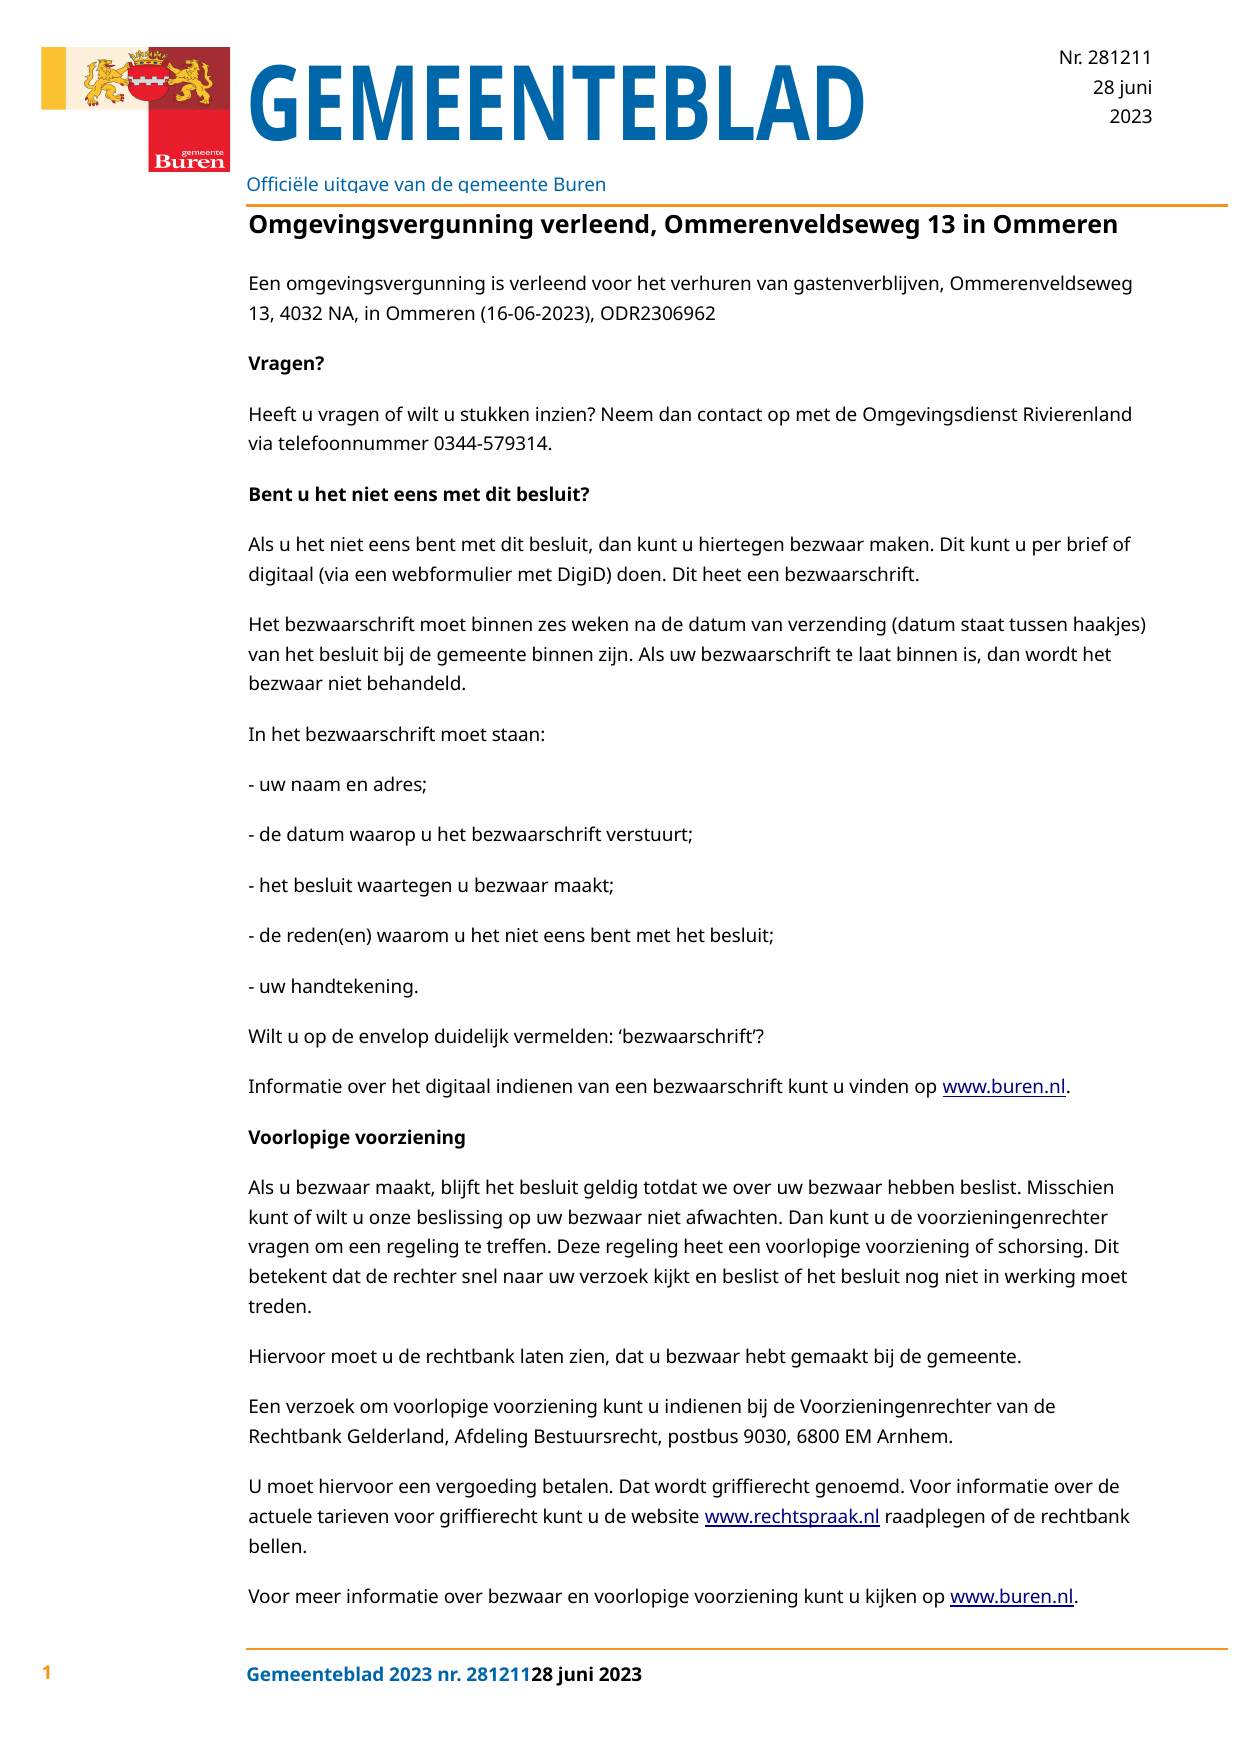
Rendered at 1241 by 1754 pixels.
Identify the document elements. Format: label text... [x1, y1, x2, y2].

text Als u het niet eens bent met dit besluit, dan kunt u hiertegen bezwaar maken. Dit kunt u per brief of digitaal (via een webformulier met DigiD) doen. Dit heet een bezwaarschrift. [248, 531, 1152, 586]
text - het besluit waartegen u bezwaar maakt; [248, 872, 1152, 898]
text - de reden(en) waarom u het niet eens bent met het besluit; [248, 922, 1152, 948]
text Voor meer informatie over bezwaar en voorlopige voorziening kunt u kijken op www.buren.nl. [248, 1583, 1152, 1609]
text Een omgevingsvergunning is verleend voor het verhuren van gastenverblijven, Ommerenveldseweg 13, 4032 NA, in Ommeren (16-06-2023), ODR2306962 [248, 270, 1152, 326]
text Bent u het niet eens met dit besluit? [248, 481, 1152, 506]
text Heeft u vragen of wilt u stukken inzien? Neem dan contact op met de Omgevingsdienst Rivierenland via telefoonnummer 0344-579314. [248, 401, 1152, 456]
text - uw naam en adres; [248, 771, 1152, 797]
text Omgevingsvergunning verleend, Ommerenveldseweg 13 in Ommeren [248, 207, 1152, 241]
text - uw handtekening. [248, 973, 1152, 998]
text Informatie over het digitaal indienen van een bezwaarschrift kunt u vinden op www.buren.nl. [248, 1074, 1152, 1099]
text Wilt u op de envelop duidelijk vermelden: ‘bezwaarschrift’? [248, 1023, 1152, 1049]
picture [41, 47, 231, 172]
text Hiervoor moet u de rechtbank laten zien, dat u bezwaar hebt gemaakt bij de gemeente. [248, 1343, 1152, 1369]
text Als u bezwaar maakt, blijft het besluit geldig totdat we over uw bezwaar hebben beslist. Misschien kunt of wilt u onze beslissing op uw bezwaar niet afwachten. Dan kunt u de voorzieningenrechter vragen om een regeling te treffen. Deze regeling heet een voorlopige voorziening of schorsing. Dit betekent dat de rechter snel naar uw verzoek kijkt en beslist of het besluit nog niet in werking moet treden. [248, 1174, 1152, 1318]
text - de datum waarop u het bezwaarschrift verstuurt; [248, 822, 1152, 847]
text U moet hiervoor een vergoeding betalen. Dat wordt griffierecht genoemd. Voor informatie over de actuele tarieven voor griffierecht kunt u de website www.rechtspraak.nl raadplegen of de rechtbank bellen. [248, 1474, 1152, 1558]
text In het bezwaarschrift moet staan: [248, 721, 1152, 746]
text Het bezwaarschrift moet binnen zes weken na de datum van verzending (datum staat tussen haakjes) van het besluit bij de gemeente binnen zijn. Als uw bezwaarschrift te laat binnen is, dan wordt het bezwaar niet behandeld. [248, 611, 1152, 696]
text Vragen? [248, 350, 1152, 376]
text Een verzoek om voorlopige voorziening kunt u indienen bij de Voorzieningenrechter van de Rechtbank Gelderland, Afdeling Bestuursrecht, postbus 9030, 6800 EM Arnhem. [248, 1394, 1152, 1449]
text Voorlopige voorziening [248, 1124, 1152, 1150]
